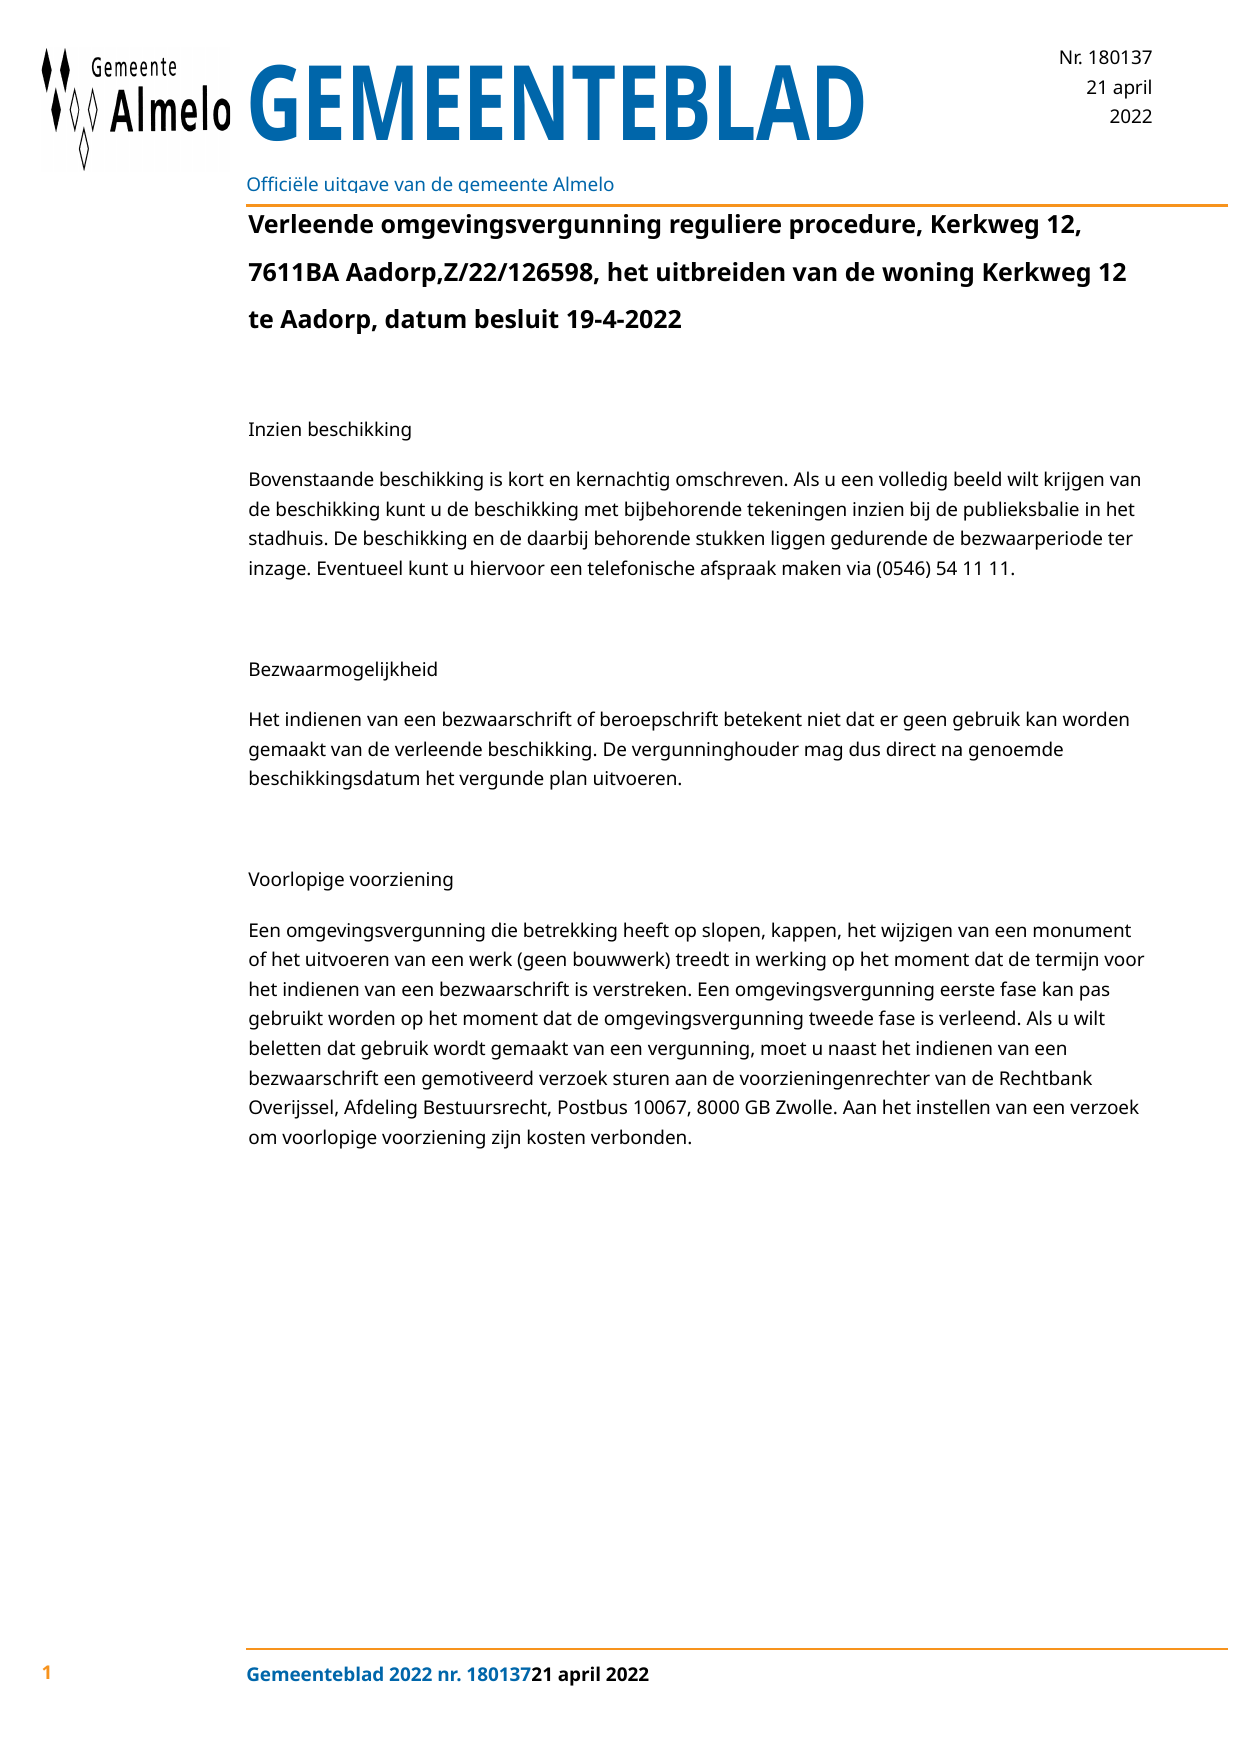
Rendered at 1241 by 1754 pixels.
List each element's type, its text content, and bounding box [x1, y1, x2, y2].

text Voorlopige voorziening [248, 866, 1152, 892]
text Een omgevingsvergunning die betrekking heeft op slopen, kappen, het wijzigen van een monument of het uitvoeren van een werk (geen bouwwerk) treedt in werking op het moment dat de termijn voor het indienen van een bezwaarschrift is verstreken. Een omgevingsvergunning eerste fase kan pas gebruikt worden op het moment dat de omgevingsvergunning tweede fase is verleend. Als u wilt beletten dat gebruik wordt gemaakt van een vergunning, moet u naast het indienen van een bezwaarschrift een gemotiveerd verzoek sturen aan de voorzieningenrechter van de Rechtbank Overijssel, Afdeling Bestuursrecht, Postbus 10067, 8000 GB Zwolle. Aan het instellen van een verzoek om voorlopige voorziening zijn kosten verbonden. [248, 917, 1152, 1149]
text Het indienen van een bezwaarschrift of beroepschrift betekent niet dat er geen gebruik kan worden gemaakt van de verleende beschikking. De vergunninghouder mag dus direct na genoemde beschikkingsdatum het vergunde plan uitvoeren. [248, 706, 1152, 791]
text Bezwaarmogelijkheid [248, 656, 1152, 682]
text Inzien beschikking [248, 416, 1152, 442]
text Verleende omgevingsvergunning reguliere procedure, Kerkweg 12, 7611BA Aadorp,Z/22/126598, het uitbreiden van de woning Kerkweg 12 te Aadorp, datum besluit 19-4-2022 [248, 207, 1152, 336]
text Bovenstaande beschikking is kort en kernachtig omschreven. Als u een volledig beeld wilt krijgen van de beschikking kunt u de beschikking met bijbehorende tekeningen inzien bij de publieksbalie in het stadhuis. De beschikking en de daarbij behorende stukken liggen gedurende de bezwaarperiode ter inzage. Eventueel kunt u hiervoor een telefonische afspraak maken via (0546) 54 11 11. [248, 466, 1152, 581]
picture [41, 47, 231, 172]
